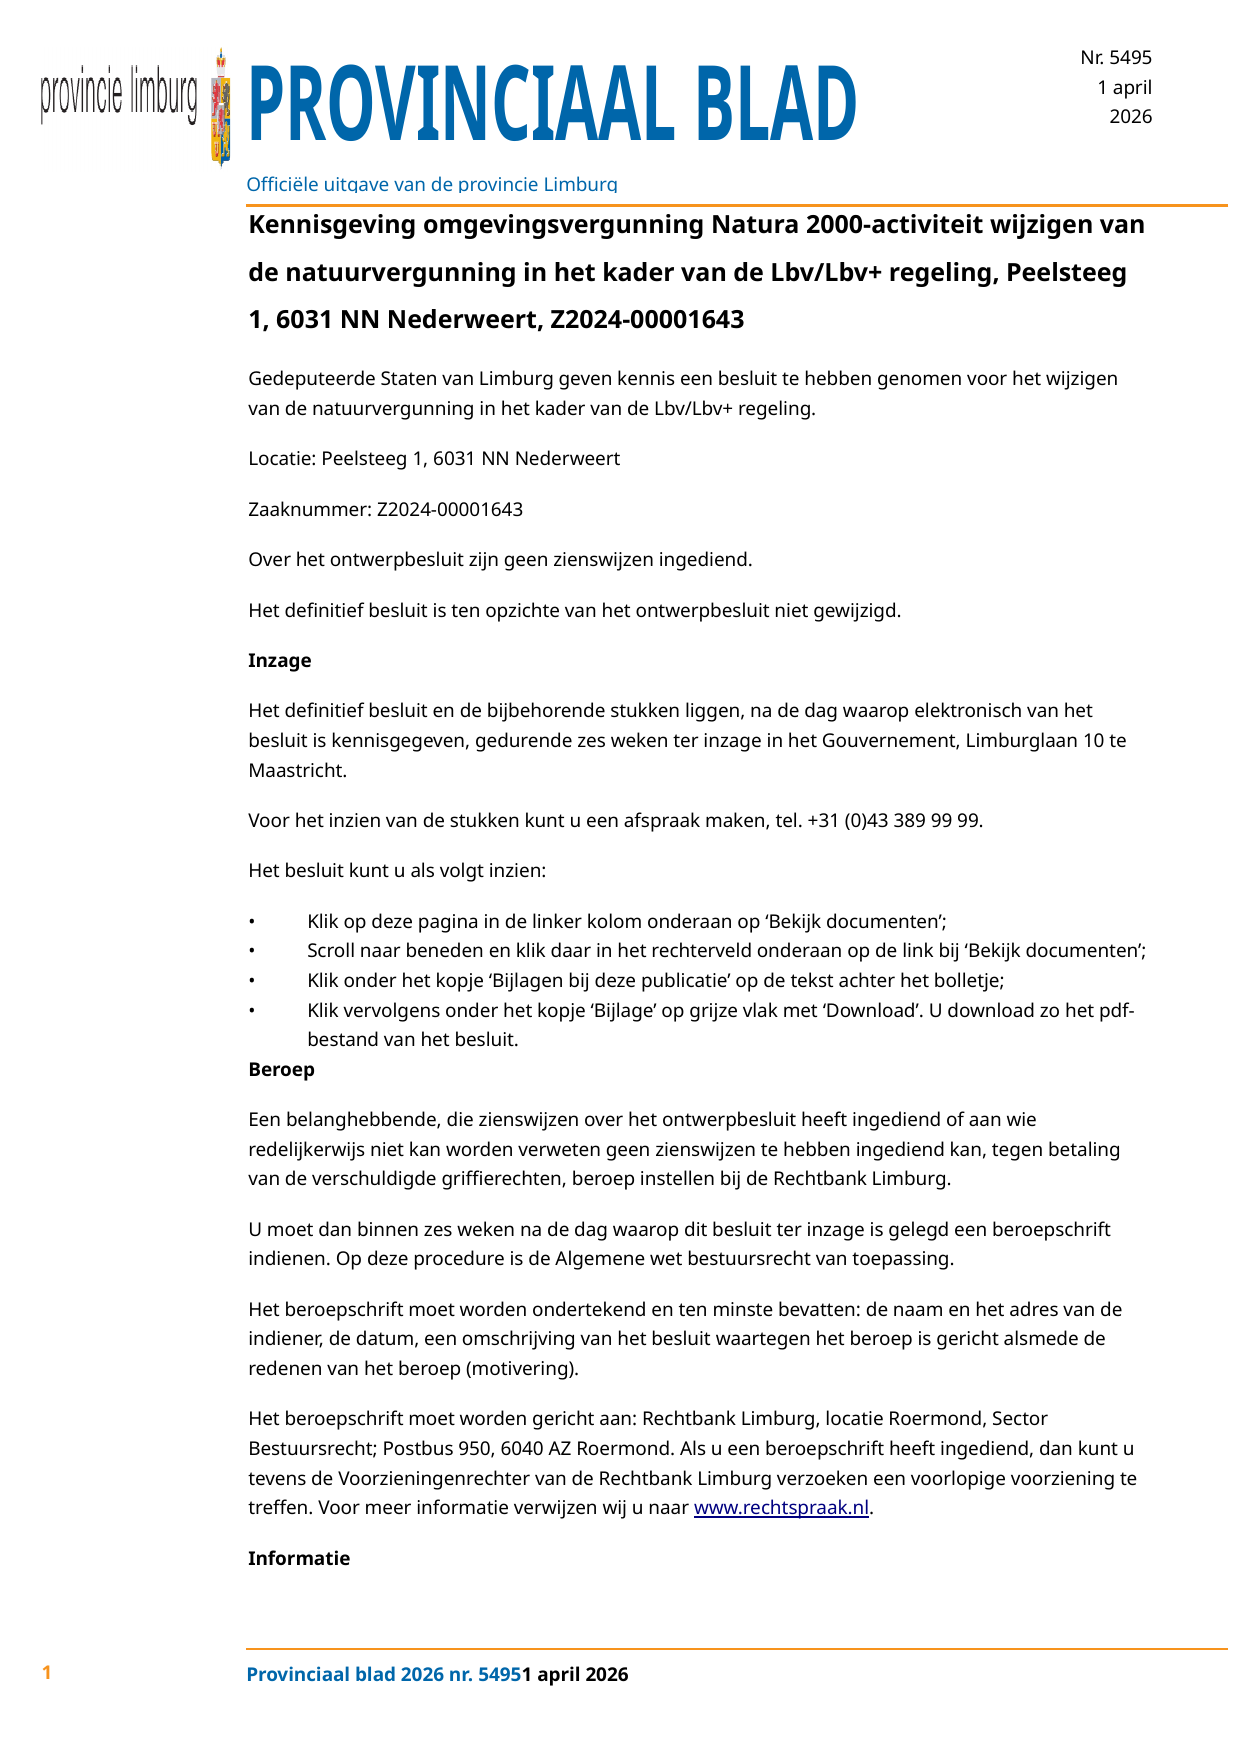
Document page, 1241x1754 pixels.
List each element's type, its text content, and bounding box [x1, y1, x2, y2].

list Klik vervolgens onder het kopje ‘Bijlage’ op grijze vlak met ‘Download’. U download zo het pdf-bestand van het besluit. [248, 997, 1152, 1052]
text Het besluit kunt u als volgt inzien: [248, 858, 1152, 883]
text Inzage [248, 647, 1152, 673]
text U moet dan binnen zes weken na de dag waarop dit besluit ter inzage is gelegd een beroepschrift indienen. Op deze procedure is de Algemene wet bestuursrecht van toepassing. [248, 1216, 1152, 1271]
text Over het ontwerpbesluit zijn geen zienswijzen ingediend. [248, 546, 1152, 572]
text Het beroepschrift moet worden gericht aan: Rechtbank Limburg, locatie Roermond, Sector Bestuursrecht; Postbus 950, 6040 AZ Roermond. Als u een beroepschrift heeft ingediend, dan kunt u tevens de Voorzieningenrechter van de Rechtbank Limburg verzoeken een voorlopige voorziening te treffen. Voor meer informatie verwijzen wij u naar www.rechtspraak.nl. [248, 1406, 1152, 1520]
list Klik op deze pagina in de linker kolom onderaan op ‘Bekijk documenten’; [248, 908, 1152, 934]
text Locatie: Peelsteeg 1, 6031 NN Nederweert [248, 446, 1152, 471]
text Beroep [248, 1056, 1152, 1082]
text Kennisgeving omgevingsvergunning Natura 2000-activiteit wijzigen van de natuurvergunning in het kader van de Lbv/Lbv+ regeling, Peelsteeg 1, 6031 NN Nederweert, Z2024-00001643 [248, 207, 1152, 336]
list Klik onder het kopje ‘Bijlagen bij deze publicatie’ op de tekst achter het bolletje; [248, 967, 1152, 993]
text Het beroepschrift moet worden ondertekend en ten minste bevatten: de naam en het adres van de indiener, de datum, een omschrijving van het besluit waartegen het beroep is gericht alsmede de redenen van het beroep (motivering). [248, 1296, 1152, 1381]
text Informatie [248, 1545, 1152, 1570]
text Gedeputeerde Staten van Limburg geven kennis een besluit te hebben genomen voor het wijzigen van de natuurvergunning in het kader van de Lbv/Lbv+ regeling. [248, 366, 1152, 421]
text Een belanghebbende, die zienswijzen over het ontwerpbesluit heeft ingediend of aan wie redelijkerwijs niet kan worden verweten geen zienswijzen te hebben ingediend kan, tegen betaling van de verschuldigde griffierechten, beroep instellen bij de Rechtbank Limburg. [248, 1106, 1152, 1191]
text Het definitief besluit is ten opzichte van het ontwerpbesluit niet gewijzigd. [248, 597, 1152, 622]
list Scroll naar beneden en klik daar in het rechterveld onderaan op de link bij ‘Bekijk documenten’; [248, 938, 1152, 963]
text Zaaknummer: Z2024-00001643 [248, 496, 1152, 522]
text Voor het inzien van de stukken kunt u een afspraak maken, tel. +31 (0)43 389 99 99. [248, 807, 1152, 833]
text Het definitief besluit en de bijbehorende stukken liggen, na de dag waarop elektronisch van het besluit is kennisgegeven, gedurende zes weken ter inzage in het Gouvernement, Limburglaan 10 te Maastricht. [248, 698, 1152, 782]
picture [41, 47, 231, 172]
